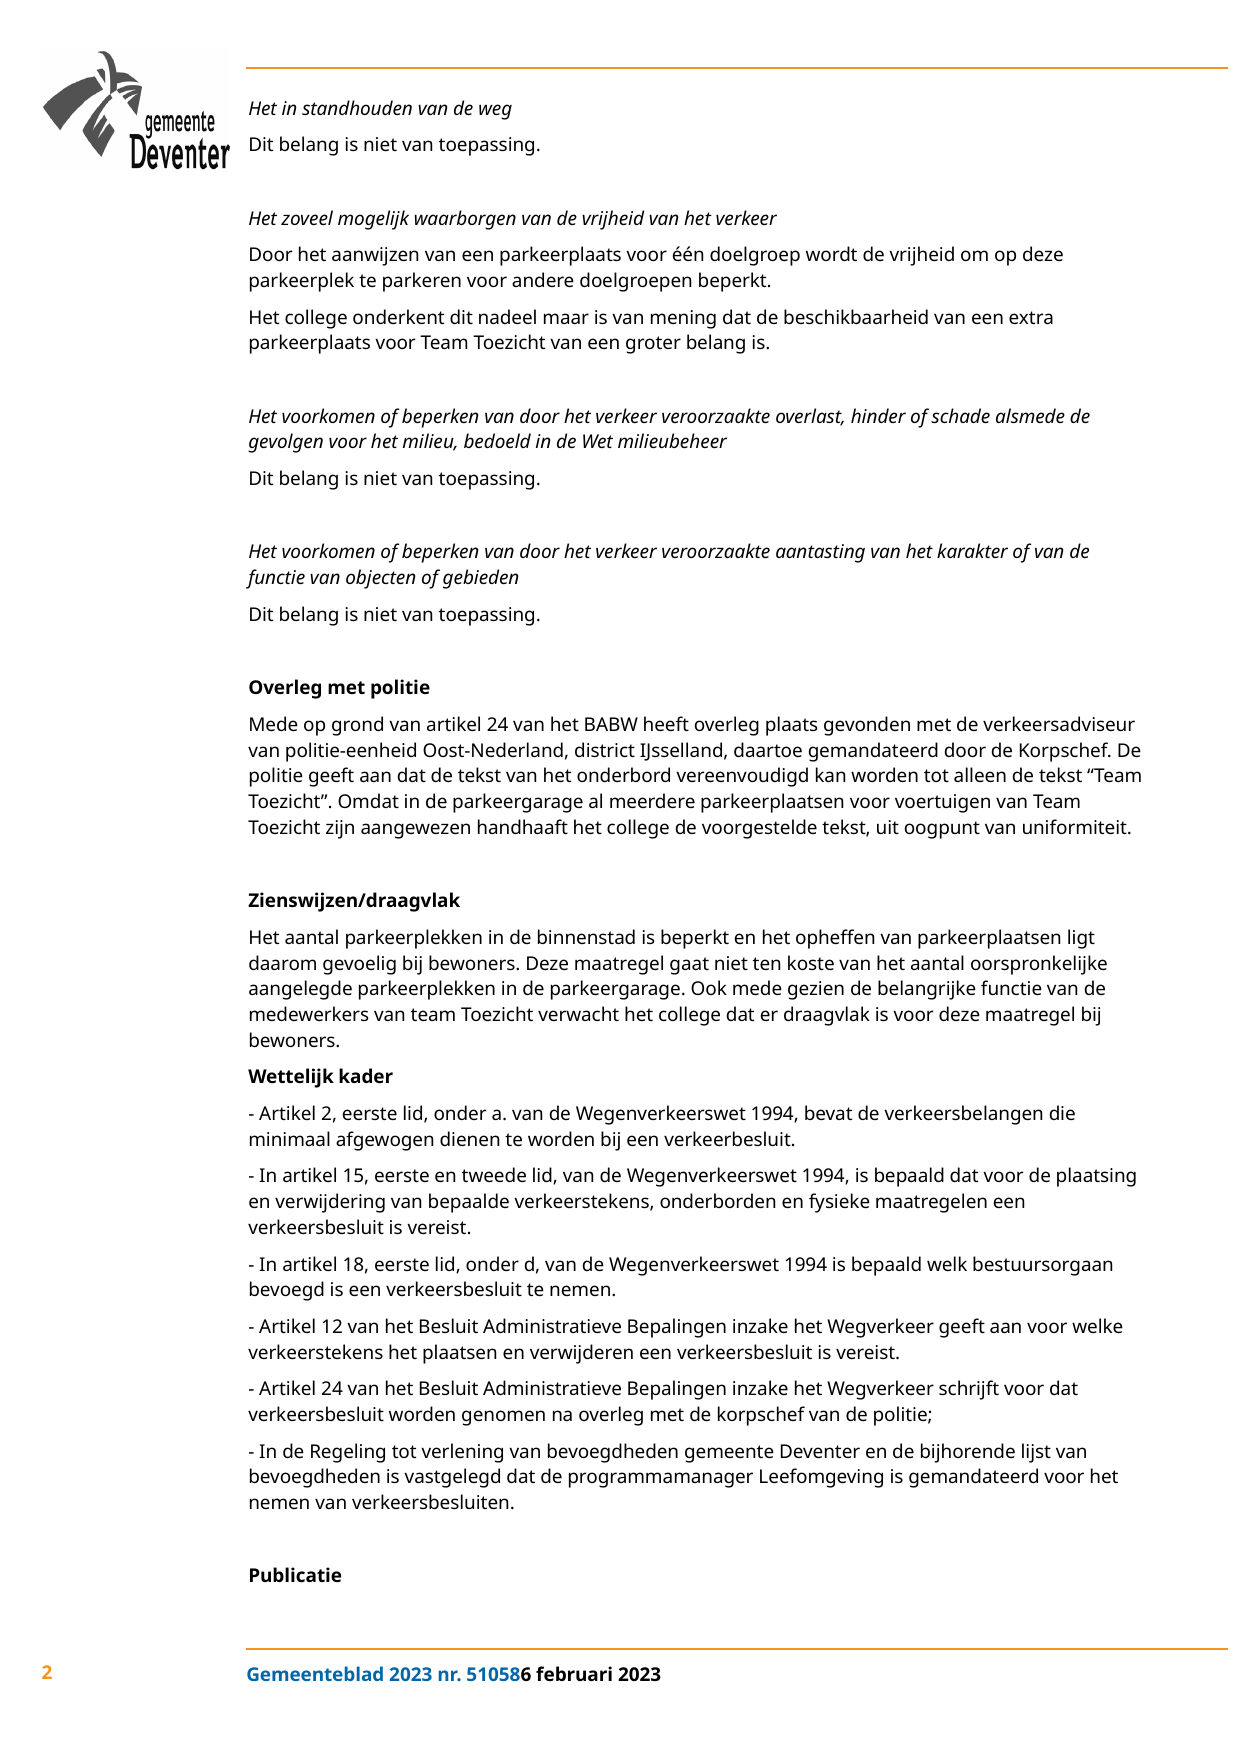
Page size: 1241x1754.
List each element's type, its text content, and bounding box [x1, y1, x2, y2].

text Mede op grond van artikel 24 van het BABW heeft overleg plaats gevonden met de verkeersadviseur van politie-eenheid Oost-Nederland, district IJsselland, daartoe gemandateerd door de Korpschef. De politie geeft aan dat de tekst van het onderbord vereenvoudigd kan worden tot alleen de tekst “Team Toezicht”. Omdat in de parkeergarage al meerdere parkeerplaatsen voor voertuigen van Team Toezicht zijn aangewezen handhaaft het college de voorgestelde tekst, uit oogpunt van uniformiteit. [248, 711, 1152, 840]
text Door het aanwijzen van een parkeerplaats voor één doelgroep wordt de vrijheid om op deze parkeerplek te parkeren voor andere doelgroepen beperkt. [248, 241, 1152, 293]
text Dit belang is niet van toepassing. [248, 601, 1152, 627]
text Het zoveel mogelijk waarborgen van de vrijheid van het verkeer [248, 205, 1152, 231]
text - Artikel 12 van het Besluit Administratieve Bepalingen inzake het Wegverkeer geeft aan voor welke verkeerstekens het plaatsen en verwijderen een verkeersbesluit is vereist. [248, 1313, 1152, 1364]
text Wettelijk kader [248, 1063, 1152, 1089]
text - Artikel 24 van het Besluit Administratieve Bepalingen inzake het Wegverkeer schrijft voor dat verkeersbesluit worden genomen na overleg met de korpschef van de politie; [248, 1376, 1152, 1427]
text - In artikel 18, eerste lid, onder d, van de Wegenverkeerswet 1994 is bepaald welk bestuursorgaan bevoegd is een verkeersbesluit te nemen. [248, 1251, 1152, 1302]
text Zienswijzen/draagvlak [248, 887, 1152, 913]
text - Artikel 2, eerste lid, onder a. van de Wegenverkeerswet 1994, bevat de verkeersbelangen die minimaal afgewogen dienen te worden bij een verkeerbesluit. [248, 1100, 1152, 1152]
text Dit belang is niet van toepassing. [248, 465, 1152, 491]
text Publicatie [248, 1563, 1152, 1588]
text Het voorkomen of beperken van door het verkeer veroorzaakte overlast, hinder of schade alsmede de gevolgen voor het milieu, bedoeld in de Wet milieubeheer [248, 403, 1152, 454]
text Het college onderkent dit nadeel maar is van mening dat de beschikbaarheid van een extra parkeerplaats voor Team Toezicht van een groter belang is. [248, 304, 1152, 355]
text Het in standhouden van de weg [248, 95, 1152, 121]
text - In de Regeling tot verlening van bevoegdheden gemeente Deventer en de bijhorende lijst van bevoegdheden is vastgelegd dat de programmamanager Leefomgeving is gemandateerd voor het nemen van verkeersbesluiten. [248, 1438, 1152, 1515]
text Het aantal parkeerplekken in de binnenstad is beperkt en het opheffen van parkeerplaatsen ligt daarom gevoelig bij bewoners. Deze maatregel gaat niet ten koste van het aantal oorspronkelijke aangelegde parkeerplekken in de parkeergarage. Ook mede gezien de belangrijke functie van de medewerkers van team Toezicht verwacht het college dat er draagvlak is voor deze maatregel bij bewoners. [248, 924, 1152, 1053]
picture [41, 47, 231, 172]
text Het voorkomen of beperken van door het verkeer veroorzaakte aantasting van het karakter of van de functie van objecten of gebieden [248, 539, 1152, 590]
text Overleg met politie [248, 674, 1152, 700]
text Dit belang is niet van toepassing. [248, 131, 1152, 157]
text - In artikel 15, eerste en tweede lid, van de Wegenverkeerswet 1994, is bepaald dat voor de plaatsing en verwijdering van bepaalde verkeerstekens, onderborden en fysieke maatregelen een verkeersbesluit is vereist. [248, 1163, 1152, 1240]
